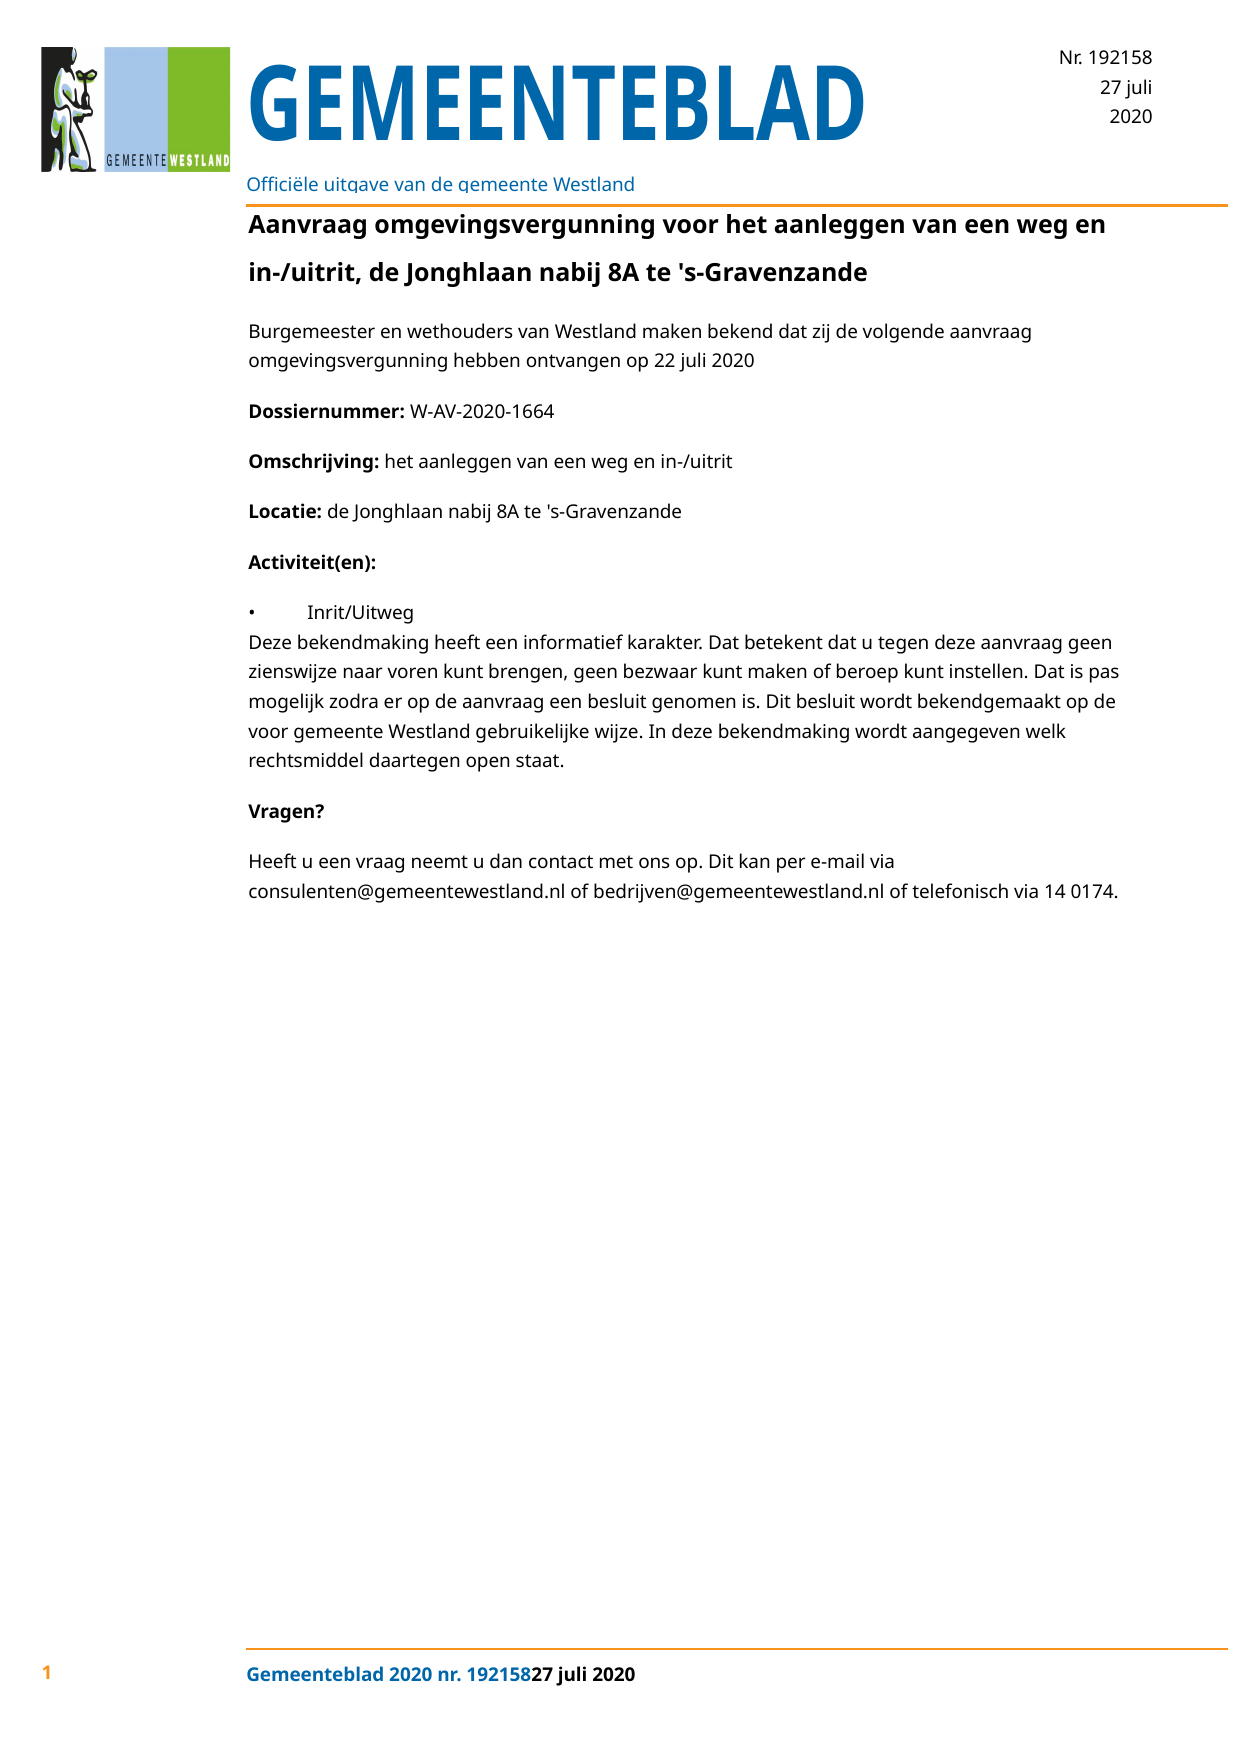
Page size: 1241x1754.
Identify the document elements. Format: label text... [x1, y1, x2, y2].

text Dossiernummer: W-AV-2020-1664 [248, 398, 1152, 424]
text Vragen? [248, 798, 1152, 824]
text Activiteit(en): [248, 549, 1152, 575]
text Heeft u een vraag neemt u dan contact met ons op. Dit kan per e-mail via consulenten@gemeentewestland.nl of bedrijven@gemeentewestland.nl of telefonisch via 14 0174. [248, 848, 1152, 904]
picture [41, 47, 231, 172]
text Aanvraag omgevingsvergunning voor het aanleggen van een weg en in-/uitrit, de Jonghlaan nabij 8A te 's-Gravenzande [248, 207, 1152, 288]
text Burgemeester en wethouders van Westland maken bekend dat zij de volgende aanvraag omgevingsvergunning hebben ontvangen op 22 juli 2020 [248, 318, 1152, 373]
list Inrit/Uitweg [248, 599, 1152, 625]
text Locatie: de Jonghlaan nabij 8A te 's-Gravenzande [248, 499, 1152, 524]
text Omschrijving: het aanleggen van een weg en in-/uitrit [248, 448, 1152, 474]
text Deze bekendmaking heeft een informatief karakter. Dat betekent dat u tegen deze aanvraag geen zienswijze naar voren kunt brengen, geen bezwaar kunt maken of beroep kunt instellen. Dat is pas mogelijk zodra er op de aanvraag een besluit genomen is. Dit besluit wordt bekendgemaakt op de voor gemeente Westland gebruikelijke wijze. In deze bekendmaking wordt aangegeven welk rechtsmiddel daartegen open staat. [248, 629, 1152, 773]
